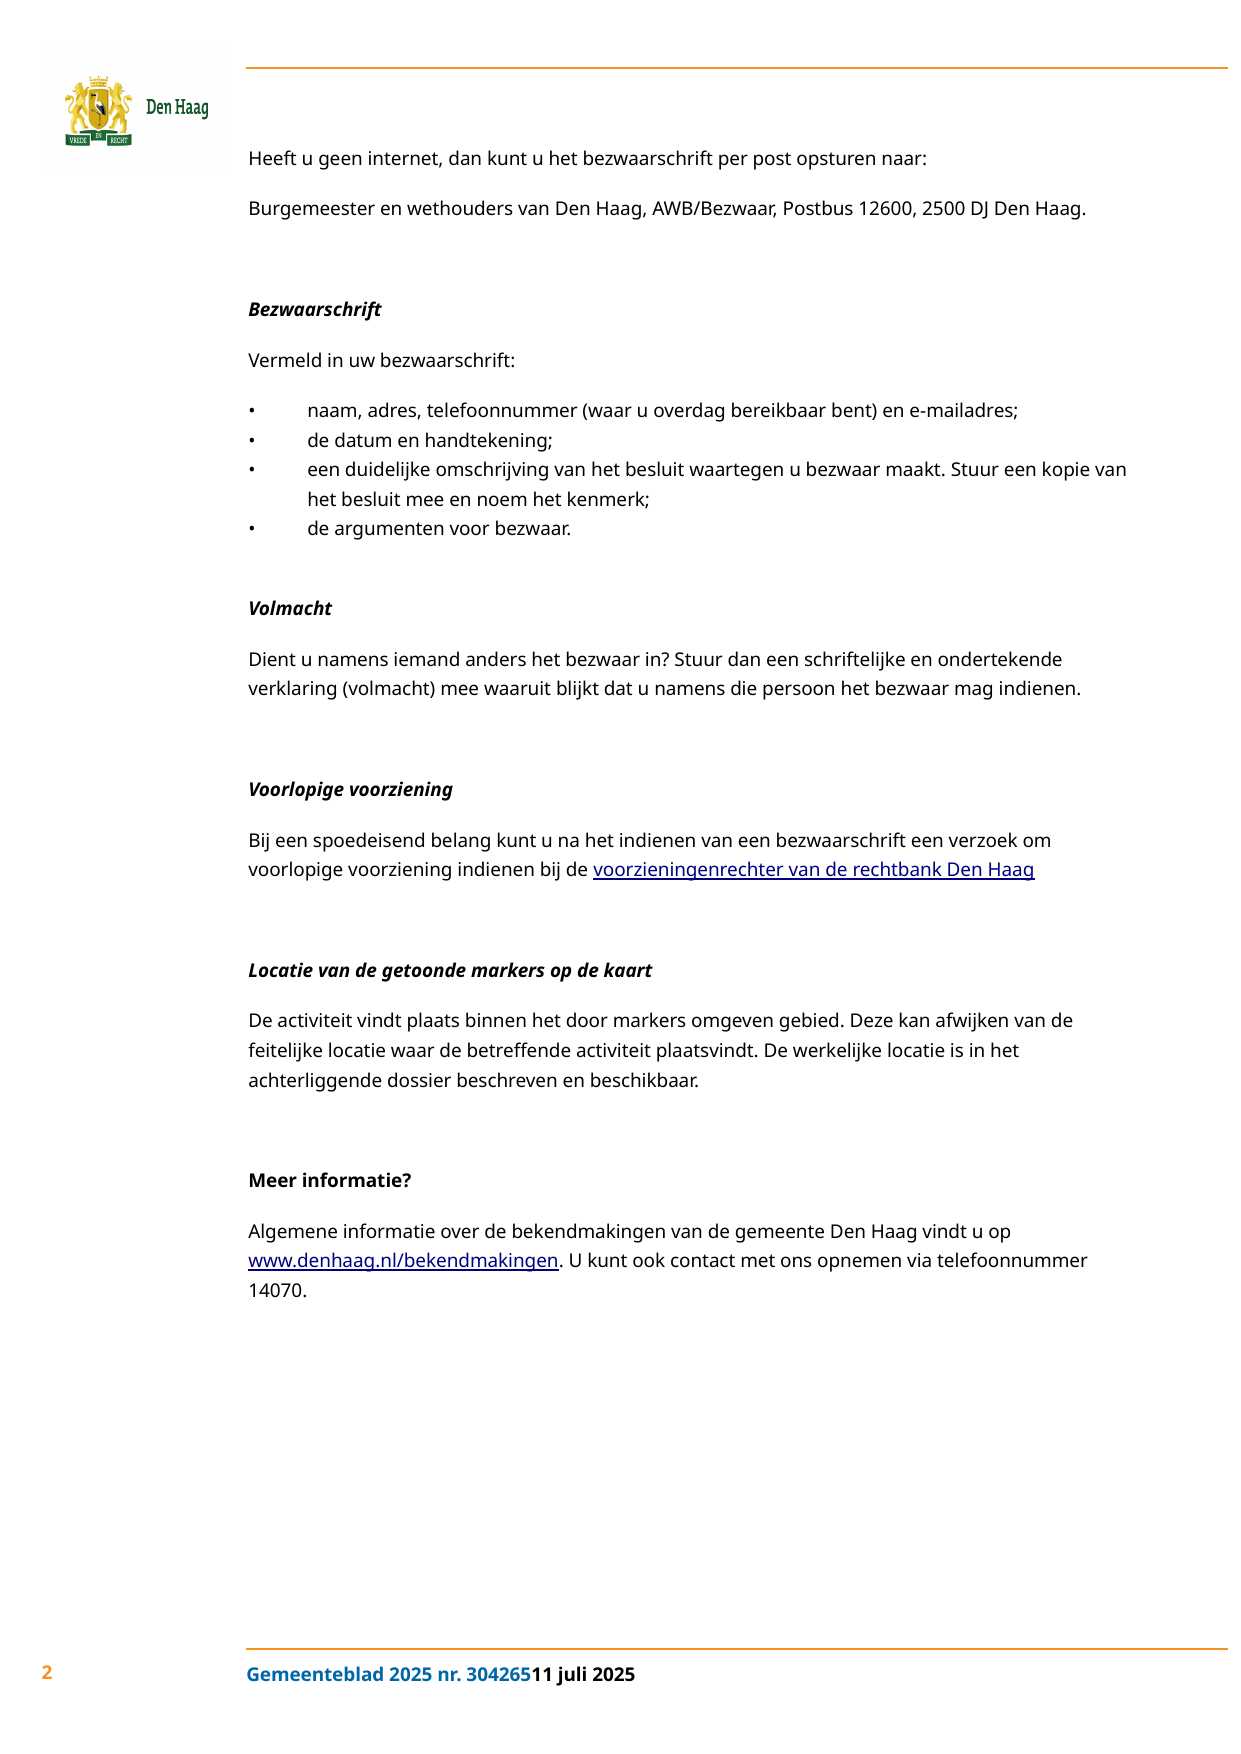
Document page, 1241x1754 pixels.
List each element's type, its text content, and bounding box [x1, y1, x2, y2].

list de datum en handtekening; [248, 427, 1152, 453]
list een duidelijke omschrijving van het besluit waartegen u bezwaar maakt. Stuur een kopie van het besluit mee en noem het kenmerk; [248, 456, 1152, 512]
text Vermeld in uw bezwaarschrift: [248, 347, 1152, 373]
text Dient u namens iemand anders het bezwaar in? Stuur dan een schriftelijke en ondertekende verklaring (volmacht) mee waaruit blijkt dat u namens die persoon het bezwaar mag indienen. [248, 646, 1152, 701]
text Algemene informatie over de bekendmakingen van de gemeente Den Haag vindt u op www.denhaag.nl/bekendmakingen. U kunt ook contact met ons opnemen via telefoonnummer 14070. [248, 1218, 1152, 1303]
list de argumenten voor bezwaar. [248, 516, 1152, 541]
picture [41, 47, 231, 172]
text Volmacht [248, 596, 1152, 621]
text Meer informatie? [248, 1168, 1152, 1193]
text Bezwaarschrift [248, 296, 1152, 322]
list naam, adres, telefoonnummer (waar u overdag bereikbaar bent) en e-mailadres; [248, 397, 1152, 423]
text Voorlopige voorziening [248, 776, 1152, 802]
text Burgemeester en wethouders van Den Haag, AWB/Bezwaar, Postbus 12600, 2500 DJ Den Haag. [248, 196, 1152, 221]
text Bij een spoedeisend belang kunt u na het indienen van een bezwaarschrift een verzoek om voorlopige voorziening indienen bij de voorzieningenrechter van de rechtbank Den Haag [248, 827, 1152, 882]
text Heeft u geen internet, dan kunt u het bezwaarschrift per post opsturen naar: [248, 145, 1152, 171]
text Locatie van de getoonde markers op de kaart [248, 957, 1152, 983]
text De activiteit vindt plaats binnen het door markers omgeven gebied. Deze kan afwijken van de feitelijke locatie waar de betreffende activiteit plaatsvindt. De werkelijke locatie is in het achterliggende dossier beschreven en beschikbaar. [248, 1008, 1152, 1093]
